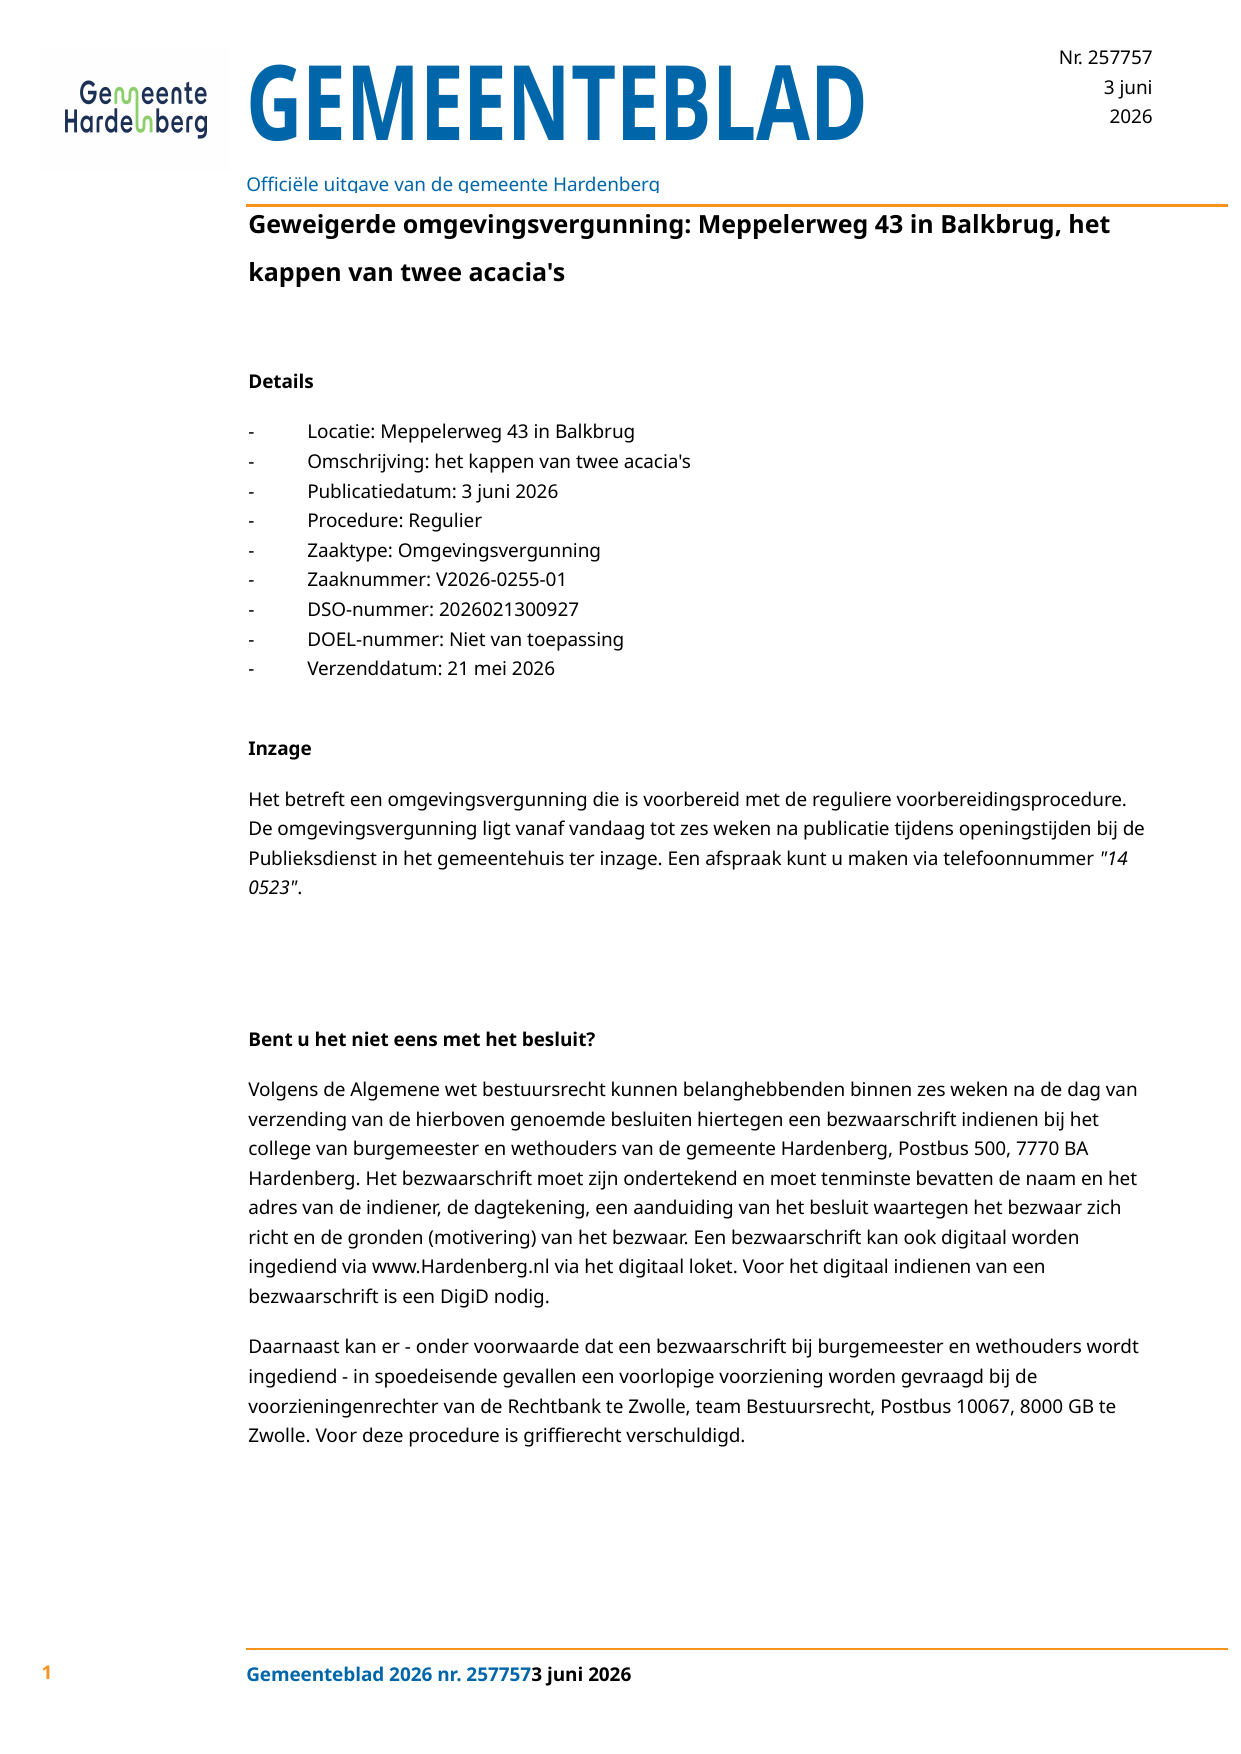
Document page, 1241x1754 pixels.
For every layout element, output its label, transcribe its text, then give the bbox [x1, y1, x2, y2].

list Verzenddatum: 21 mei 2026 [248, 655, 1152, 681]
list Zaaknummer: V2026-0255-01 [248, 567, 1152, 592]
text Daarnaast kan er - onder voorwaarde dat een bezwaarschrift bij burgemeester en wethouders wordt ingediend - in spoedeisende gevallen een voorlopige voorziening worden gevraagd bij de voorzieningenrechter van de Rechtbank te Zwolle, team Bestuursrecht, Postbus 10067, 8000 GB te Zwolle. Voor deze procedure is griffierecht verschuldigd. [248, 1334, 1152, 1448]
list DSO-nummer: 2026021300927 [248, 596, 1152, 622]
list Zaaktype: Omgevingsvergunning [248, 537, 1152, 563]
text Inzage [248, 735, 1152, 761]
list DOEL-nummer: Niet van toepassing [248, 626, 1152, 652]
list Procedure: Regulier [248, 507, 1152, 533]
text Volgens de Algemene wet bestuursrecht kunnen belanghebbenden binnen zes weken na de dag van verzending van de hierboven genoemde besluiten hiertegen een bezwaarschrift indienen bij het college van burgemeester en wethouders van de gemeente Hardenberg, Postbus 500, 7770 BA Hardenberg. Het bezwaarschrift moet zijn ondertekend en moet tenminste bevatten de naam en het adres van de indiener, de dagtekening, een aanduiding van het besluit waartegen het bezwaar zich richt en de gronden (motivering) van het bezwaar. Een bezwaarschrift kan ook digitaal worden ingediend via www.Hardenberg.nl via het digitaal loket. Voor het digitaal indienen van een bezwaarschrift is een DigiD nodig. [248, 1076, 1152, 1309]
text Bent u het niet eens met het besluit? [248, 1026, 1152, 1052]
list Locatie: Meppelerweg 43 in Balkbrug [248, 419, 1152, 444]
text Geweigerde omgevingsvergunning: Meppelerweg 43 in Balkbrug, het kappen van twee acacia's [248, 207, 1152, 288]
picture [41, 47, 231, 172]
text Details [248, 368, 1152, 394]
list Omschrijving: het kappen van twee acacia's [248, 448, 1152, 474]
text Het betreft een omgevingsvergunning die is voorbereid met de reguliere voorbereidingsprocedure. De omgevingsvergunning ligt vanaf vandaag tot zes weken na publicatie tijdens openingstijden bij de Publieksdienst in het gemeentehuis ter inzage. Een afspraak kunt u maken via telefoonnummer "14 0523". [248, 786, 1152, 900]
list Publicatiedatum: 3 juni 2026 [248, 478, 1152, 504]
